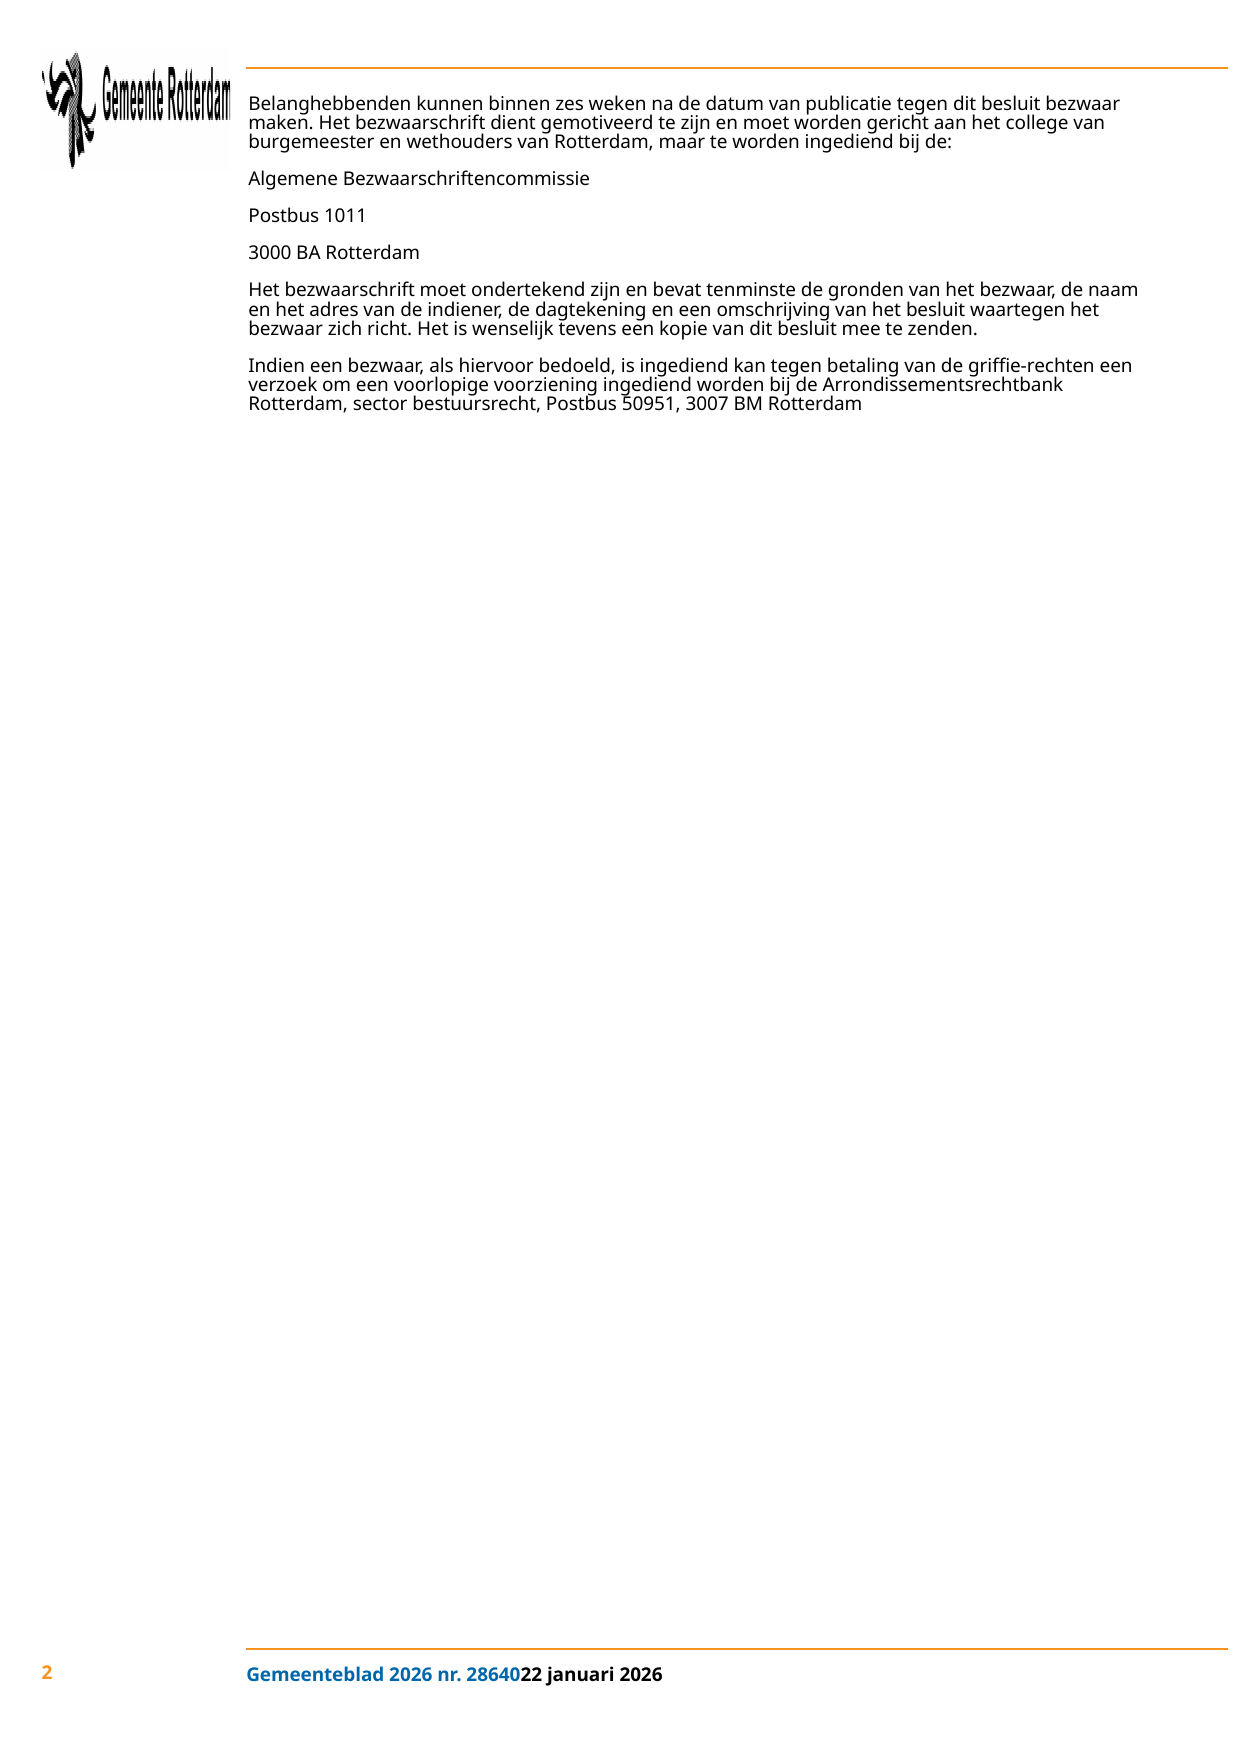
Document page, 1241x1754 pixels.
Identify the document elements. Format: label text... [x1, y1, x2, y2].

text Algemene Bezwaarschriftencommissie [248, 170, 1152, 190]
text Indien een bezwaar, als hiervoor bedoeld, is ingediend kan tegen betaling van de griffie-rechten een verzoek om een voorlopige voorziening ingediend worden bij de Arrondissementsrechtbank Rotterdam, sector bestuursrecht, Postbus 50951, 3007 BM Rotterdam [248, 357, 1152, 415]
text Het bezwaarschrift moet ondertekend zijn en bevat tenminste de gronden van het bezwaar, de naam en het adres van de indiener, de dagtekening en een omschrijving van het besluit waartegen het bezwaar zich richt. Het is wenselijk tevens een kopie van dit besluit mee te zenden. [248, 281, 1152, 339]
picture [41, 47, 231, 172]
text Postbus 1011 [248, 207, 1152, 227]
text 3000 BA Rotterdam [248, 244, 1152, 264]
text Belanghebbenden kunnen binnen zes weken na de datum van publicatie tegen dit besluit bezwaar maken. Het bezwaarschrift dient gemotiveerd te zijn en moet worden gericht aan het college van burgemeester en wethouders van Rotterdam, maar te worden ingediend bij de: [248, 95, 1152, 153]
